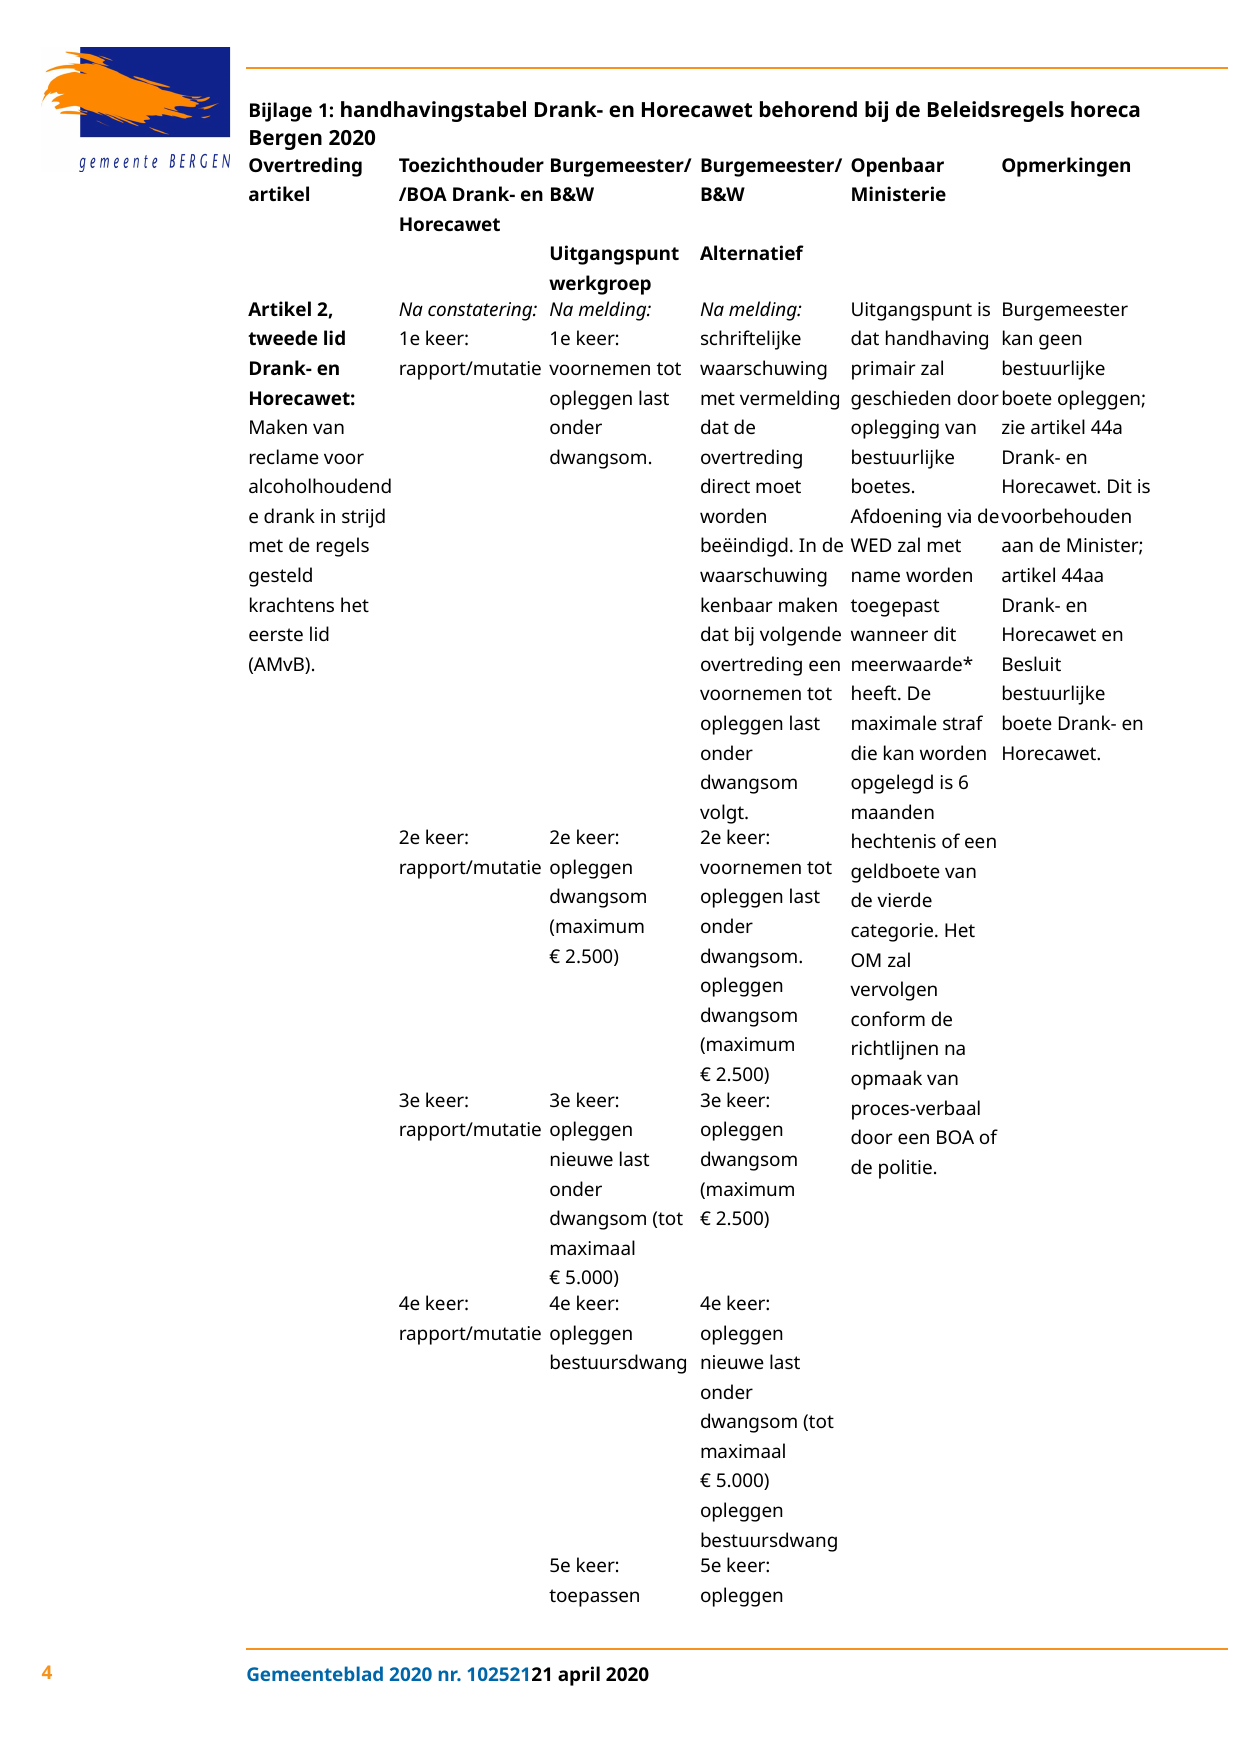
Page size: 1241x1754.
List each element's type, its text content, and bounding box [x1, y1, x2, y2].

table_cell Na melding: schriftelijke waarschuwing met vermelding dat de overtreding direct moet worden beëindigd. In de waarschuwing kenbaar maken dat bij volgende overtreding een voornemen tot opleggen last onder dwangsom volgt. [700, 296, 850, 824]
table_cell [850, 1553, 1001, 1608]
table_cell 3e keer: opleggen nieuwe last onder dwangsom (tot maximaal € 5.000) [549, 1087, 700, 1290]
table_header Burgemeester/B&W Uitgangspunt werkgroep [549, 152, 700, 296]
table_header Burgemeester/B&W Alternatief [700, 152, 850, 296]
table_cell 3e keer: opleggen dwangsom (maximum € 2.500) [700, 1087, 850, 1290]
text Bijlage 1: handhavingstabel Drank- en Horecawet behorend bij de Beleidsregels horeca Bergen 2020 [248, 95, 1152, 152]
table_cell 2e keer: rapport/mutatie [399, 825, 549, 1087]
table_header Overtreding artikel [248, 152, 398, 296]
table_cell 2e keer: voornemen tot opleggen last onder dwangsom. opleggen dwangsom (maximum € 2.500) [700, 825, 850, 1087]
table_cell Na melding: 1e keer: voornemen tot opleggen last onder dwangsom. [549, 296, 700, 824]
table_cell 4e keer: opleggen bestuursdwang [549, 1290, 700, 1553]
table_cell Burgemeester kan geen bestuurlijke boete opleggen; zie artikel 44a Drank- en Horecawet. Dit is voorbehouden aan de Minister; artikel 44aa Drank- en Horecawet en Besluit bestuurlijke boete Drank- en Horecawet. [1001, 296, 1152, 1553]
table_cell 3e keer: rapport/mutatie [399, 1087, 549, 1290]
table_header Toezichthouder/BOA Drank- en Horecawet [399, 152, 549, 296]
table_cell [1001, 1553, 1152, 1608]
picture [41, 47, 231, 172]
table_cell 5e keer: opleggen [700, 1553, 850, 1608]
table_cell 4e keer: rapport/mutatie [399, 1290, 549, 1608]
table_header Openbaar Ministerie [850, 152, 1001, 296]
table_cell 4e keer: opleggen nieuwe last onder dwangsom (tot maximaal € 5.000) opleggen bestuursdwang [700, 1290, 850, 1553]
table_header Opmerkingen [1001, 152, 1152, 296]
table_cell 5e keer: toepassen [549, 1553, 700, 1608]
table_cell Uitgangspunt is dat handhaving primair zal geschieden door oplegging van bestuurlijke boetes. Afdoening via de WED zal met name worden toegepast wanneer dit meerwaarde* heeft. De maximale straf die kan worden opgelegd is 6 maanden hechtenis of een geldboete van de vierde categorie. Het OM zal vervolgen conform de richtlijnen na opmaak van proces-verbaal door een BOA of de politie. [850, 296, 1001, 1553]
table_cell 2e keer: opleggen dwangsom (maximum € 2.500) [549, 825, 700, 1087]
table_cell Na constatering: 1e keer: rapport/mutatie [399, 296, 549, 824]
table_cell Artikel 2, tweede lid Drank- en Horecawet: Maken van reclame voor alcoholhoudende drank in strijd met de regels gesteld krachtens het eerste lid (AMvB). [248, 296, 398, 1608]
